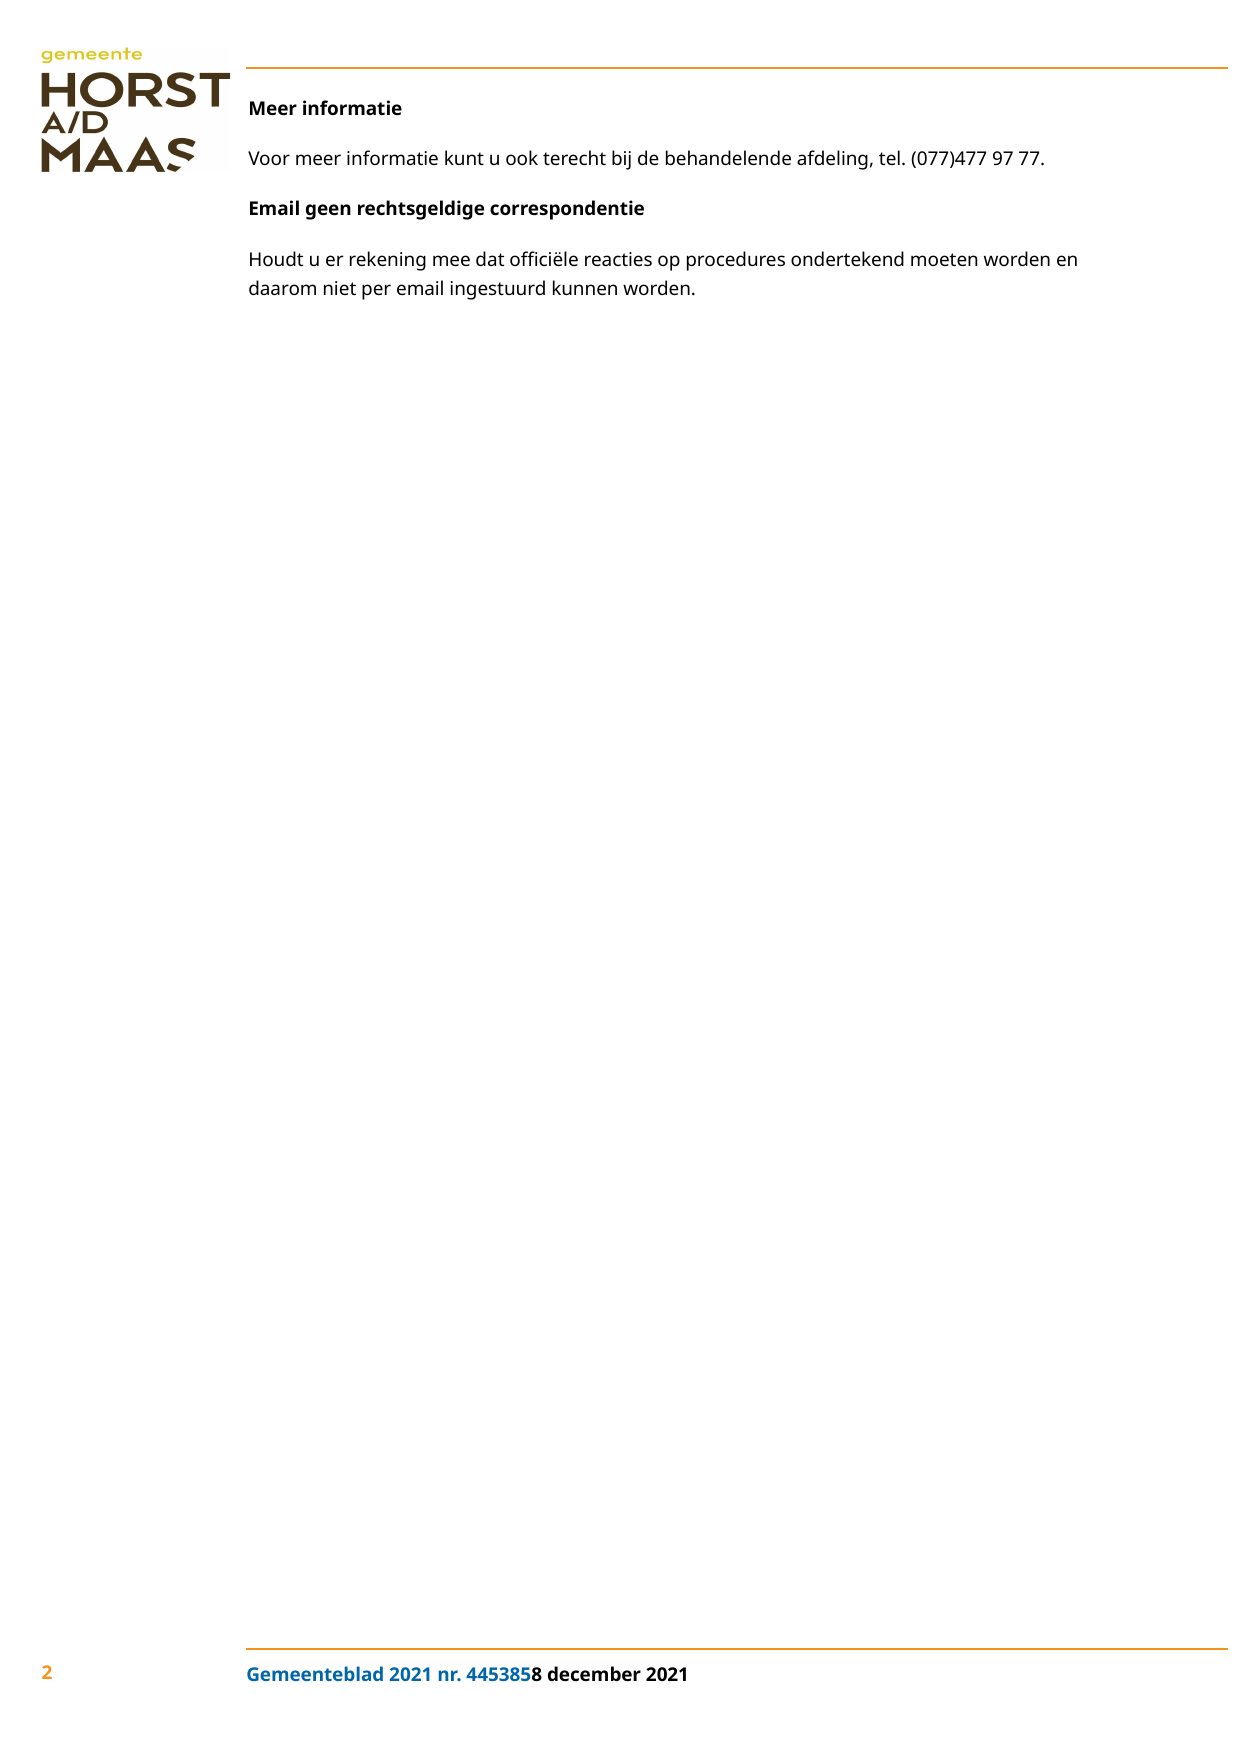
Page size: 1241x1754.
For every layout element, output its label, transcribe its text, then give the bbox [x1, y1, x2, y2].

text Email geen rechtsgeldige correspondentie [248, 196, 1152, 221]
text Voor meer informatie kunt u ook terecht bij de behandelende afdeling, tel. (077)477 97 77. [248, 145, 1152, 171]
text Houdt u er rekening mee dat officiële reacties op procedures ondertekend moeten worden en daarom niet per email ingestuurd kunnen worden. [248, 246, 1152, 301]
text Meer informatie [248, 95, 1152, 121]
picture [41, 47, 231, 172]
